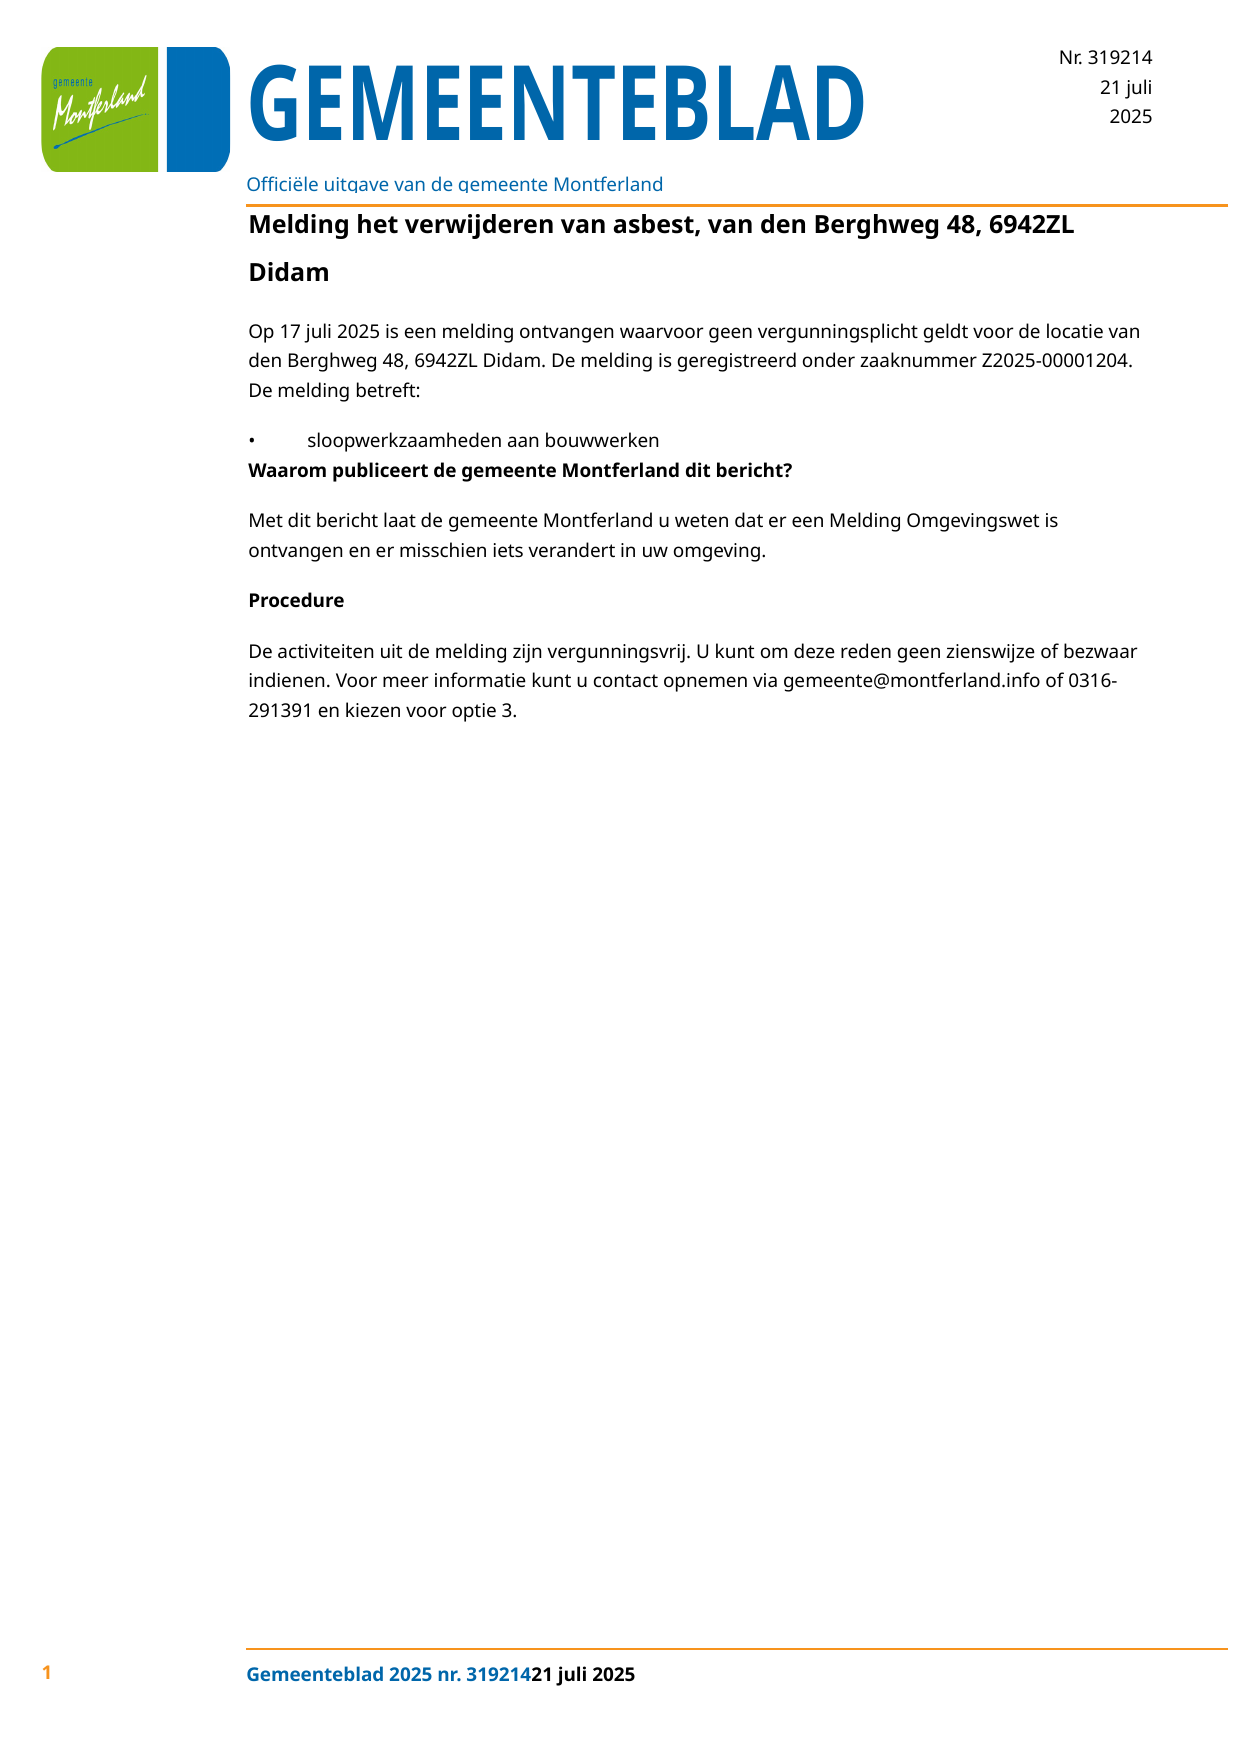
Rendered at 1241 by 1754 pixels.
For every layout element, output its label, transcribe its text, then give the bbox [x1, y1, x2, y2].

list sloopwerkzaamheden aan bouwwerken [248, 427, 1152, 453]
text De activiteiten uit de melding zijn vergunningsvrij. U kunt om deze reden geen zienswijze of bezwaar indienen. Voor meer informatie kunt u contact opnemen via gemeente@montferland.info of 0316-291391 en kiezen voor optie 3. [248, 638, 1152, 723]
text Met dit bericht laat de gemeente Montferland u weten dat er een Melding Omgevingswet is ontvangen en er misschien iets verandert in uw omgeving. [248, 507, 1152, 563]
text Op 17 juli 2025 is een melding ontvangen waarvoor geen vergunningsplicht geldt voor de locatie van den Berghweg 48, 6942ZL Didam. De melding is geregistreerd onder zaaknummer Z2025-00001204. De melding betreft: [248, 318, 1152, 403]
picture [41, 47, 231, 172]
text Melding het verwijderen van asbest, van den Berghweg 48, 6942ZL Didam [248, 207, 1152, 288]
text Procedure [248, 587, 1152, 613]
text Waarom publiceert de gemeente Montferland dit bericht? [248, 457, 1152, 483]
